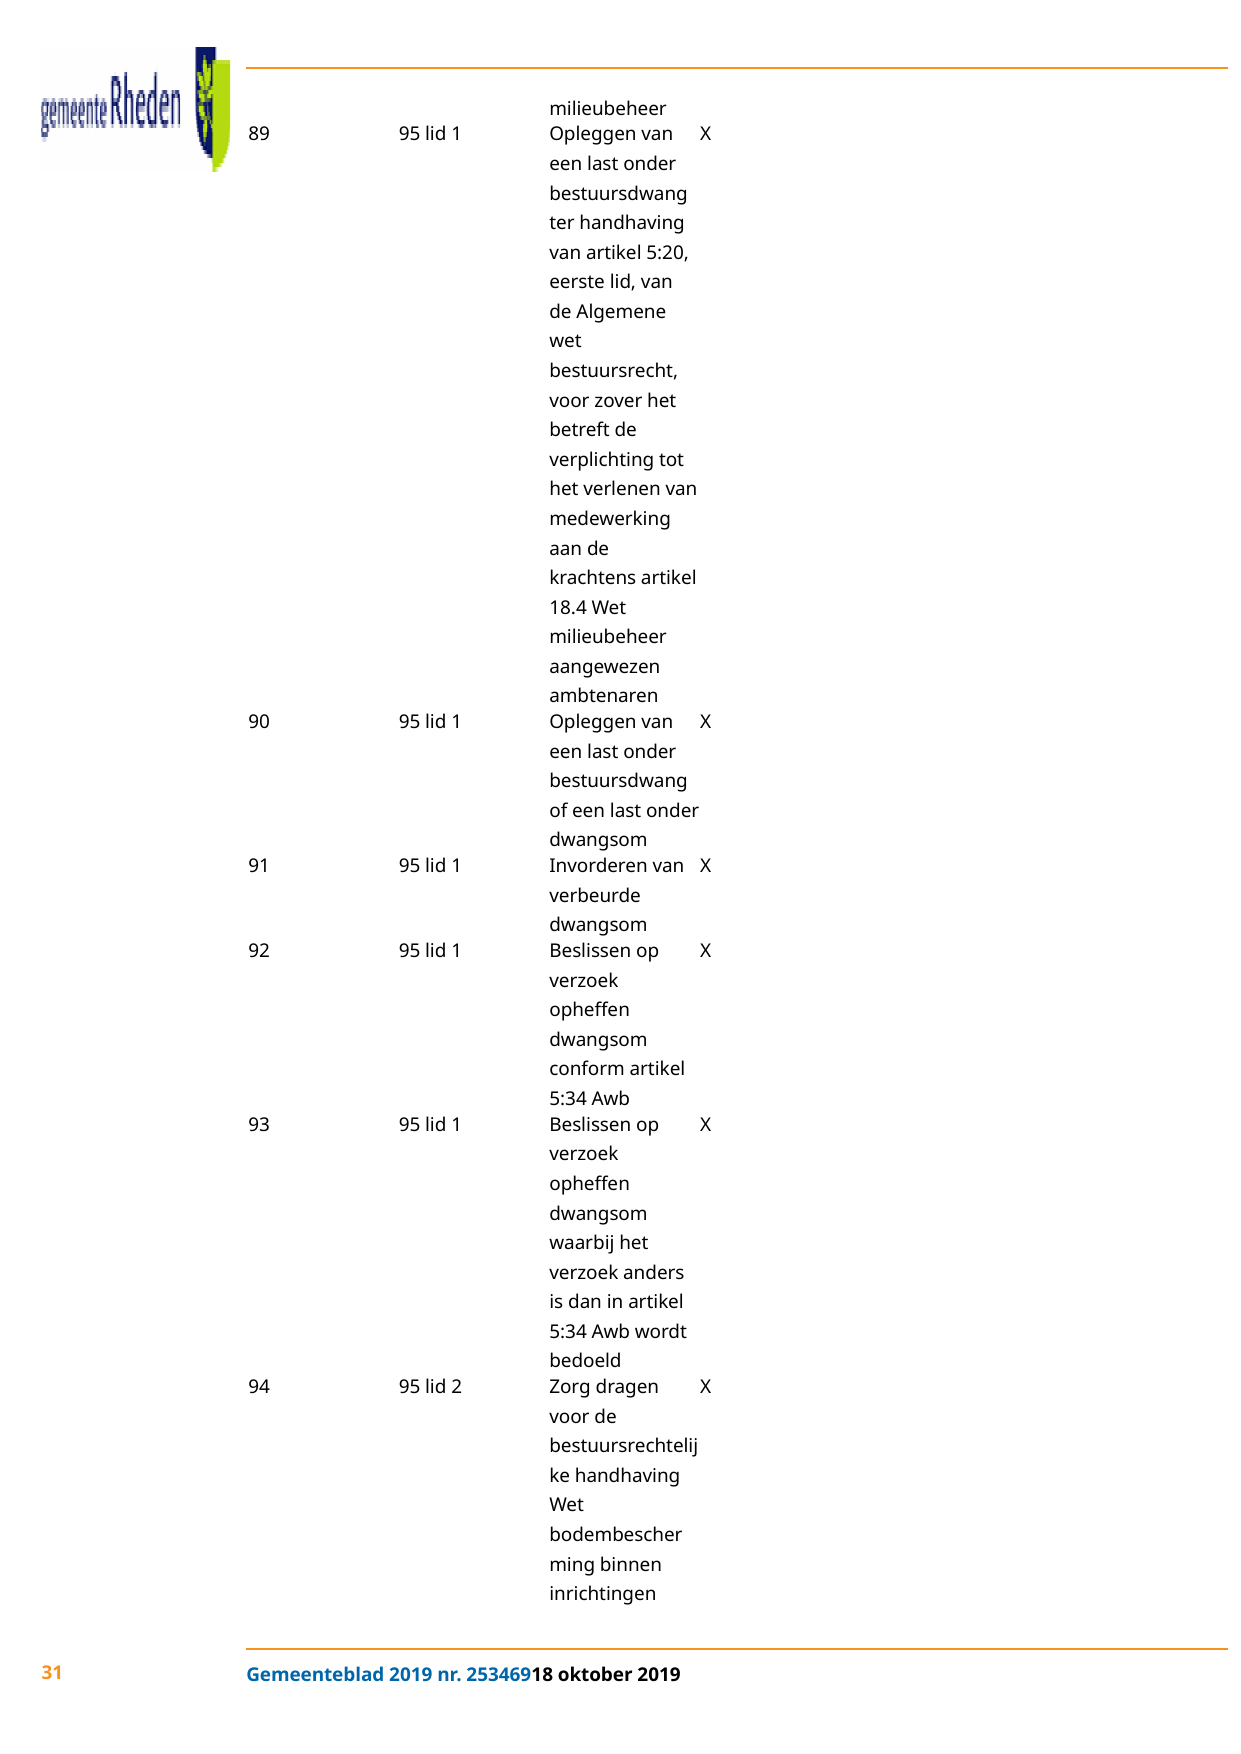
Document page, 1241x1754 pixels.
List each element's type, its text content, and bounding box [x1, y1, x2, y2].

table_cell [850, 121, 1001, 708]
table_cell milieubeheer [549, 95, 700, 121]
table_cell [1001, 853, 1152, 937]
table_cell [1001, 1373, 1152, 1606]
table_cell [1001, 937, 1152, 1111]
table_cell 94 [248, 1373, 398, 1606]
table_cell Beslissen op verzoek opheffen dwangsom conform artikel 5:34 Awb [549, 937, 700, 1111]
table_cell 93 [248, 1111, 398, 1373]
table_cell [399, 95, 549, 121]
table_cell Invorderen van verbeurde dwangsom [549, 853, 700, 937]
table_cell 95 lid 1 [399, 121, 549, 708]
table_cell [850, 95, 1001, 121]
table_cell [850, 853, 1001, 937]
table_cell [1001, 1111, 1152, 1373]
table_cell 95 lid 1 [399, 1111, 549, 1373]
table_cell Opleggen van een last onder bestuursdwang ter handhaving van artikel 5:20, eerste lid, van de Algemene wet bestuursrecht, voor zover het betreft de verplichting tot het verlenen van medewerking aan de krachtens artikel 18.4 Wet milieubeheer aangewezen ambtenaren [549, 121, 700, 708]
table_cell [700, 95, 850, 121]
table_cell [1001, 95, 1152, 121]
table_cell X [700, 1111, 850, 1373]
table_cell [850, 1111, 1001, 1373]
table_cell [248, 95, 398, 121]
table_cell 95 lid 1 [399, 937, 549, 1111]
table_cell [850, 1373, 1001, 1606]
table_cell [850, 937, 1001, 1111]
table_cell 95 lid 2 [399, 1373, 549, 1606]
table_cell [1001, 708, 1152, 852]
table_cell 95 lid 1 [399, 853, 549, 937]
table_cell X [700, 121, 850, 708]
picture [41, 47, 231, 172]
table_cell 91 [248, 853, 398, 937]
table_cell [1001, 121, 1152, 708]
table_cell Beslissen op verzoek opheffen dwangsom waarbij het verzoek anders is dan in artikel 5:34 Awb wordt bedoeld [549, 1111, 700, 1373]
table_cell X [700, 853, 850, 937]
table_cell Opleggen van een last onder bestuursdwang of een last onder dwangsom [549, 708, 700, 852]
table_cell 95 lid 1 [399, 708, 549, 852]
table_cell 89 [248, 121, 398, 708]
table_cell [850, 708, 1001, 852]
table_cell Zorg dragen voor de bestuursrechtelijke handhaving Wet bodembescherming binnen inrichtingen [549, 1373, 700, 1606]
table_cell 90 [248, 708, 398, 852]
table_cell X [700, 1373, 850, 1606]
table_cell X [700, 937, 850, 1111]
table_cell X [700, 708, 850, 852]
table_cell 92 [248, 937, 398, 1111]
